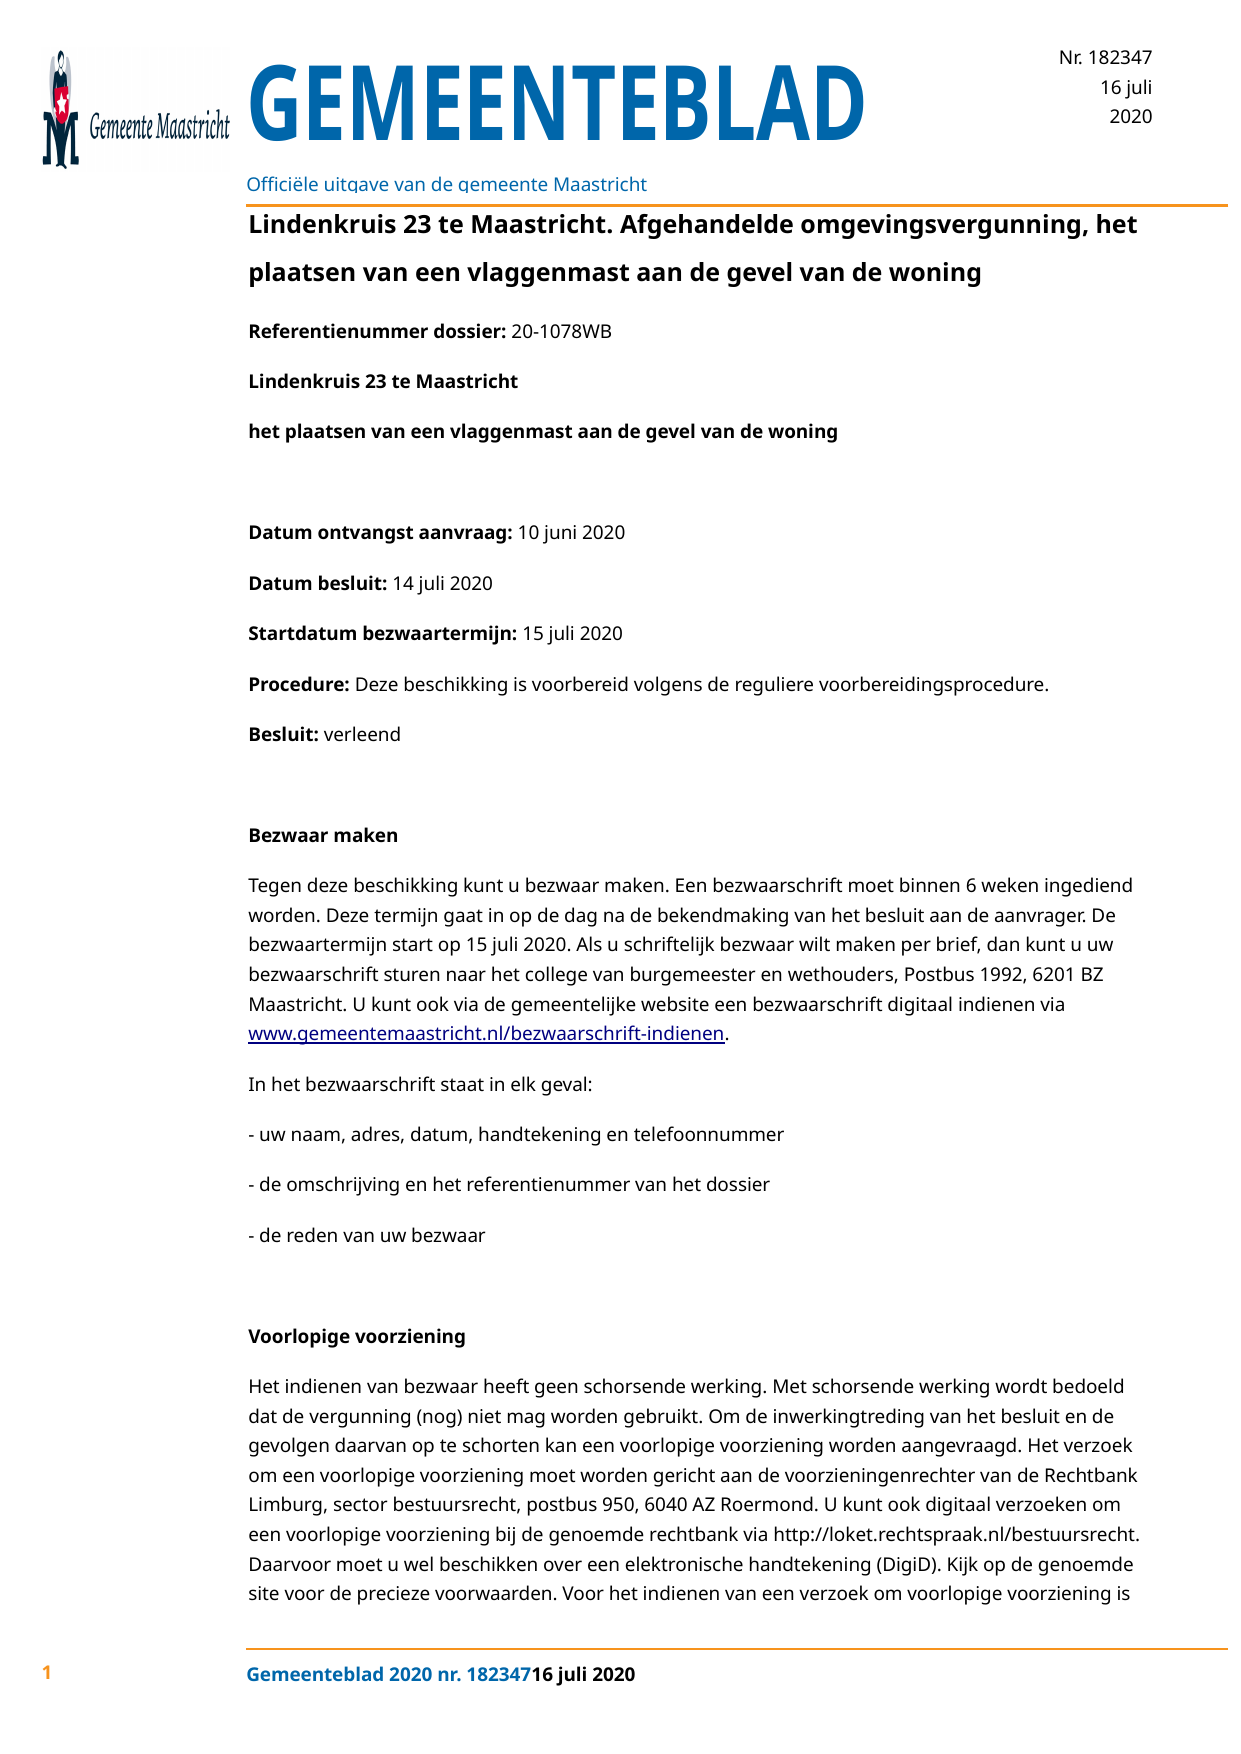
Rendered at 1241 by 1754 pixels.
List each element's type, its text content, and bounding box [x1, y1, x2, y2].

text - de omschrijving en het referentienummer van het dossier [248, 1172, 1152, 1197]
text Procedure: Deze beschikking is voorbereid volgens de reguliere voorbereidingsprocedure. [248, 671, 1152, 697]
text Lindenkruis 23 te Maastricht [248, 368, 1152, 394]
text Bezwaar maken [248, 822, 1152, 848]
text Datum ontvangst aanvraag: 10 juni 2020 [248, 519, 1152, 545]
text Datum besluit: 14 juli 2020 [248, 570, 1152, 596]
text Besluit: verleend [248, 721, 1152, 747]
text Het indienen van bezwaar heeft geen schorsende werking. Met schorsende werking wordt bedoeld dat de vergunning (nog) niet mag worden gebruikt. Om de inwerkingtreding van het besluit en de gevolgen daarvan op te schorten kan een voorlopige voorziening worden aangevraagd. Het verzoek om een voorlopige voorziening moet worden gericht aan de voorzieningenrechter van de Rechtbank Limburg, sector bestuursrecht, postbus 950, 6040 AZ Roermond. U kunt ook digitaal verzoeken om een voorlopige voorziening bij de genoemde rechtbank via http://loket.rechtspraak.nl/bestuursrecht. Daarvoor moet u wel beschikken over een elektronische handtekening (DigiD). Kijk op de genoemde site voor de precieze voorwaarden. Voor het indienen van een verzoek om voorlopige voorziening is [248, 1373, 1152, 1606]
text - uw naam, adres, datum, handtekening en telefoonnummer [248, 1121, 1152, 1147]
text Lindenkruis 23 te Maastricht. Afgehandelde omgevingsvergunning, het plaatsen van een vlaggenmast aan de gevel van de woning [248, 207, 1152, 288]
text Startdatum bezwaartermijn: 15 juli 2020 [248, 620, 1152, 646]
text In het bezwaarschrift staat in elk geval: [248, 1071, 1152, 1097]
text het plaatsen van een vlaggenmast aan de gevel van de woning [248, 419, 1152, 444]
picture [41, 47, 231, 172]
text Voorlopige voorziening [248, 1323, 1152, 1349]
text Referentienummer dossier: 20-1078WB [248, 318, 1152, 344]
text Tegen deze beschikking kunt u bezwaar maken. Een bezwaarschrift moet binnen 6 weken ingediend worden. Deze termijn gaat in op de dag na de bekendmaking van het besluit aan de aanvrager. De bezwaartermijn start op 15 juli 2020. Als u schriftelijk bezwaar wilt maken per brief, dan kunt u uw bezwaarschrift sturen naar het college van burgemeester en wethouders, Postbus 1992, 6201 BZ Maastricht. U kunt ook via de gemeentelijke website een bezwaarschrift digitaal indienen via www.gemeentemaastricht.nl/bezwaarschrift-indienen. [248, 872, 1152, 1046]
text - de reden van uw bezwaar [248, 1222, 1152, 1248]
